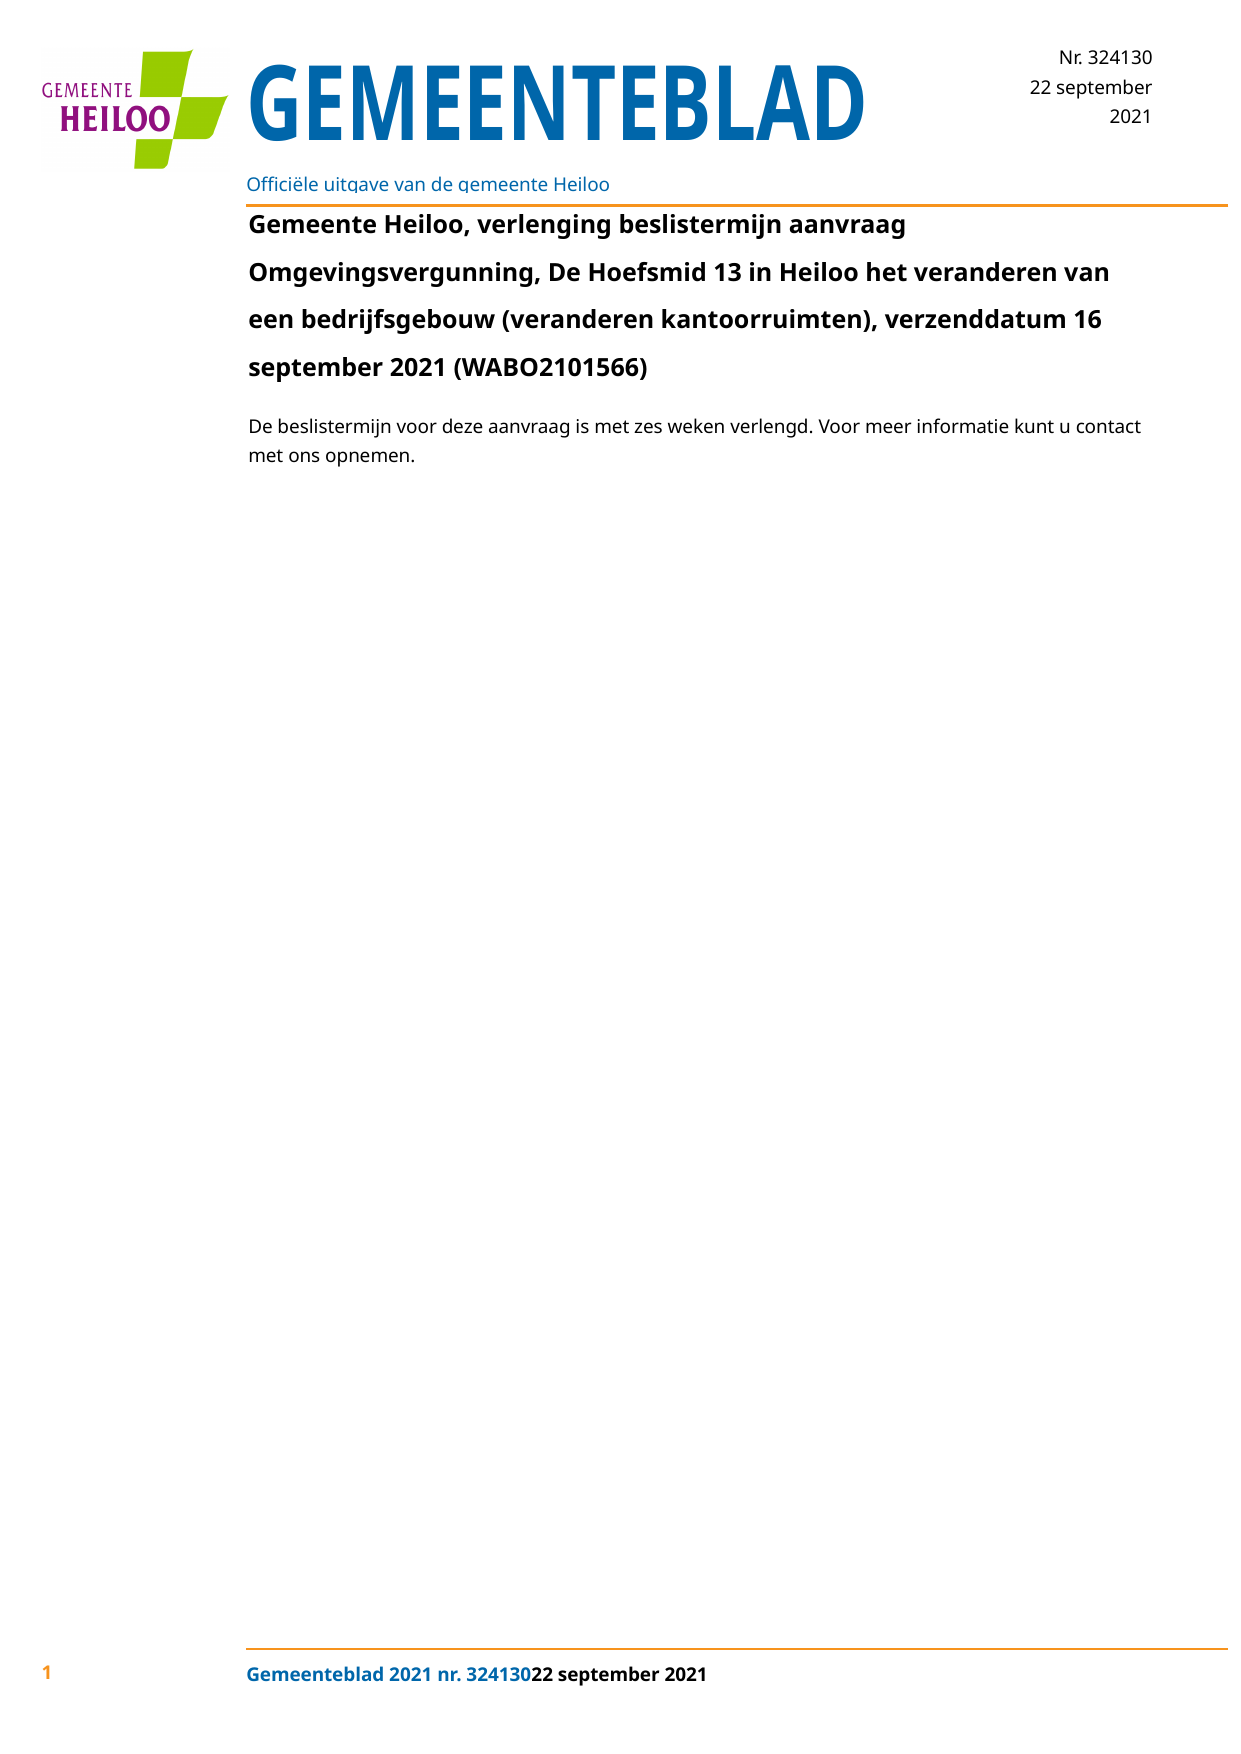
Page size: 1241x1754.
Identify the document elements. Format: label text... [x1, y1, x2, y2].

text De beslistermijn voor deze aanvraag is met zes weken verlengd. Voor meer informatie kunt u contact met ons opnemen. [248, 413, 1152, 468]
text Gemeente Heiloo, verlenging beslistermijn aanvraag Omgevingsvergunning, De Hoefsmid 13 in Heiloo het veranderen van een bedrijfsgebouw (veranderen kantoorruimten), verzenddatum 16 september 2021 (WABO2101566) [248, 207, 1152, 384]
picture [41, 47, 231, 172]
